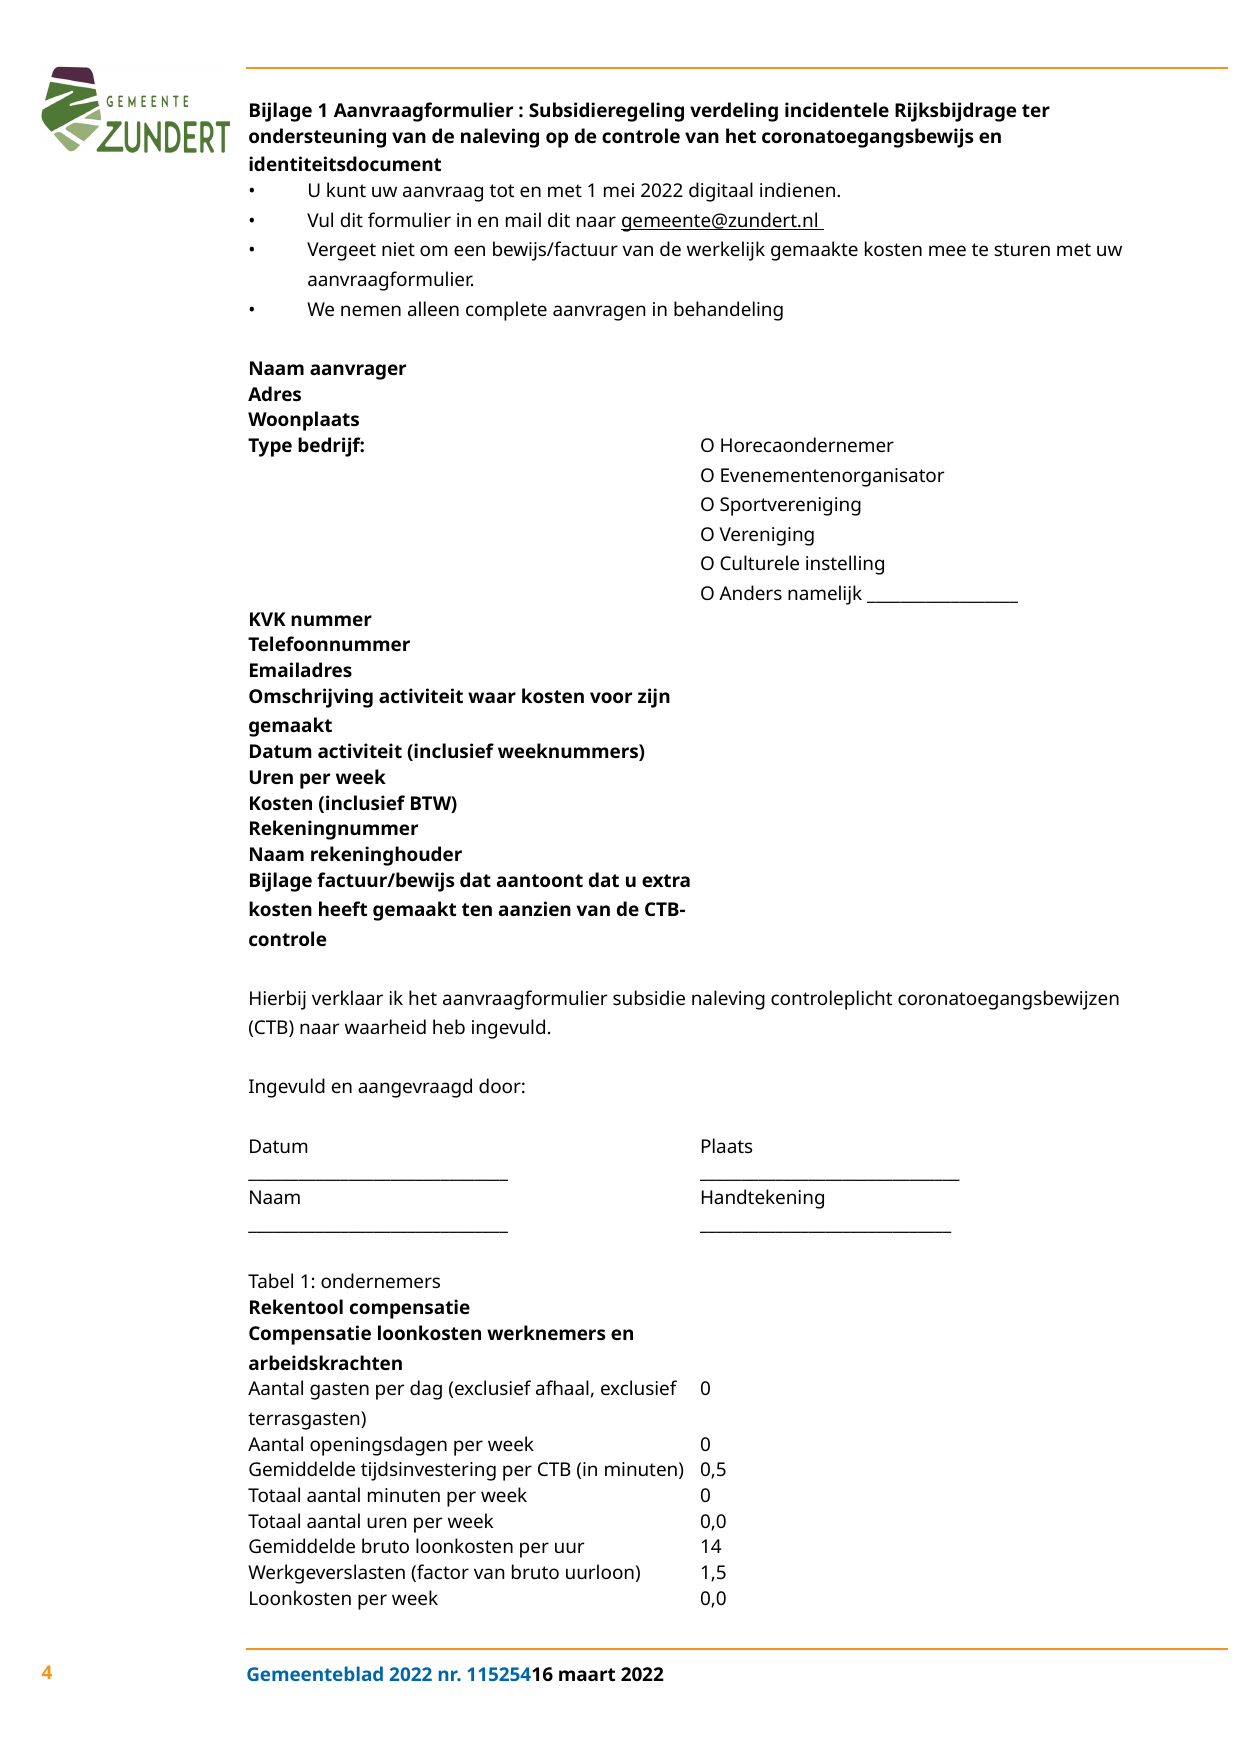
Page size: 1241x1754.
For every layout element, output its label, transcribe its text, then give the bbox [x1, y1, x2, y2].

table_cell [700, 841, 1152, 867]
table_cell Gemiddelde tijdsinvestering per CTB (in minuten) [248, 1456, 700, 1482]
table_cell Rekeningnummer [248, 816, 700, 841]
table_cell Emailadres [248, 658, 700, 683]
table_cell [700, 1320, 1152, 1375]
table_cell O Horecaondernemer O Evenementenorganisator O Sportvereniging O Vereniging O Culturele instelling O Anders namelijk __________________ [700, 432, 1152, 606]
table_header Tabel 1: ondernemers [248, 1269, 1152, 1294]
table_cell 0 [700, 1375, 1152, 1431]
table_header Datum [248, 1133, 700, 1158]
table_cell ______________________________ [700, 1210, 1152, 1236]
table_cell 0 [700, 1431, 1152, 1456]
table_cell Woonplaats [248, 407, 700, 432]
table_cell 0,0 [700, 1508, 1152, 1534]
list Vergeet niet om een bewijs/factuur van de werkelijk gemaakte kosten mee te sturen met uw aanvraagformulier. [248, 237, 1152, 292]
table_cell _______________________________ [248, 1159, 700, 1184]
table_cell Rekentool compensatie [248, 1294, 700, 1320]
table_cell [700, 790, 1152, 816]
text Ingevuld en aangevraagd door: [248, 1073, 1152, 1099]
table_cell Gemiddelde bruto loonkosten per uur [248, 1534, 700, 1559]
table_cell [700, 764, 1152, 790]
table_cell 0 [700, 1482, 1152, 1508]
table_header [700, 355, 1152, 381]
table_cell Uren per week [248, 764, 700, 790]
table_cell Naam rekeninghouder [248, 841, 700, 867]
table_cell 0,0 [700, 1585, 1152, 1611]
table_cell [700, 816, 1152, 841]
text Bijlage 1 Aanvraagformulier : Subsidieregeling verdeling incidentele Rijksbijdrage ter ondersteuning van de naleving op de controle van het coronatoegangsbewijs en identiteitsdocument [248, 95, 1152, 177]
table_cell Compensatie loonkosten werknemers en arbeidskrachten [248, 1320, 700, 1375]
table_cell Kosten (inclusief BTW) [248, 790, 700, 816]
table_cell Aantal openingsdagen per week [248, 1431, 700, 1456]
table_cell 14 [700, 1534, 1152, 1559]
table_cell Aantal gasten per dag (exclusief afhaal, exclusief terrasgasten) [248, 1375, 700, 1431]
table_cell Werkgeverslasten (factor van bruto uurloon) [248, 1559, 700, 1585]
table_cell Type bedrijf: [248, 432, 700, 606]
table_cell Datum activiteit (inclusief weeknummers) [248, 739, 700, 764]
table_cell Totaal aantal minuten per week [248, 1482, 700, 1508]
table_cell Adres [248, 381, 700, 407]
table_cell Loonkosten per week [248, 1585, 700, 1611]
table_cell KVK nummer [248, 606, 700, 632]
table_header Plaats [700, 1133, 1152, 1158]
table_cell [700, 1294, 1152, 1320]
table_cell Handtekening [700, 1184, 1152, 1210]
table_cell Totaal aantal uren per week [248, 1508, 700, 1534]
list We nemen alleen complete aanvragen in behandeling [248, 296, 1152, 322]
table_cell [700, 867, 1152, 952]
list U kunt uw aanvraag tot en met 1 mei 2022 digitaal indienen. [248, 177, 1152, 203]
table_cell [700, 683, 1152, 738]
table_cell Naam [248, 1184, 700, 1210]
table_cell [700, 632, 1152, 657]
table_cell [700, 407, 1152, 432]
text Hierbij verklaar ik het aanvraagformulier subsidie naleving controleplicht coronatoegangsbewijzen (CTB) naar waarheid heb ingevuld. [248, 985, 1152, 1040]
table_cell Telefoonnummer [248, 632, 700, 657]
table_cell 1,5 [700, 1559, 1152, 1585]
table_cell Omschrijving activiteit waar kosten voor zijn gemaakt [248, 683, 700, 738]
table_cell _______________________________ [700, 1159, 1152, 1184]
table_cell [700, 606, 1152, 632]
table_cell _______________________________ [248, 1210, 700, 1236]
table_cell [700, 658, 1152, 683]
table_cell [700, 739, 1152, 764]
table_cell [700, 381, 1152, 407]
picture [41, 47, 231, 172]
table_cell Bijlage factuur/bewijs dat aantoont dat u extra kosten heeft gemaakt ten aanzien van de CTB-controle [248, 867, 700, 952]
table_header Naam aanvrager [248, 355, 700, 381]
list Vul dit formulier in en mail dit naar gemeente@zundert.nl [248, 207, 1152, 233]
table_cell 0,5 [700, 1456, 1152, 1482]
